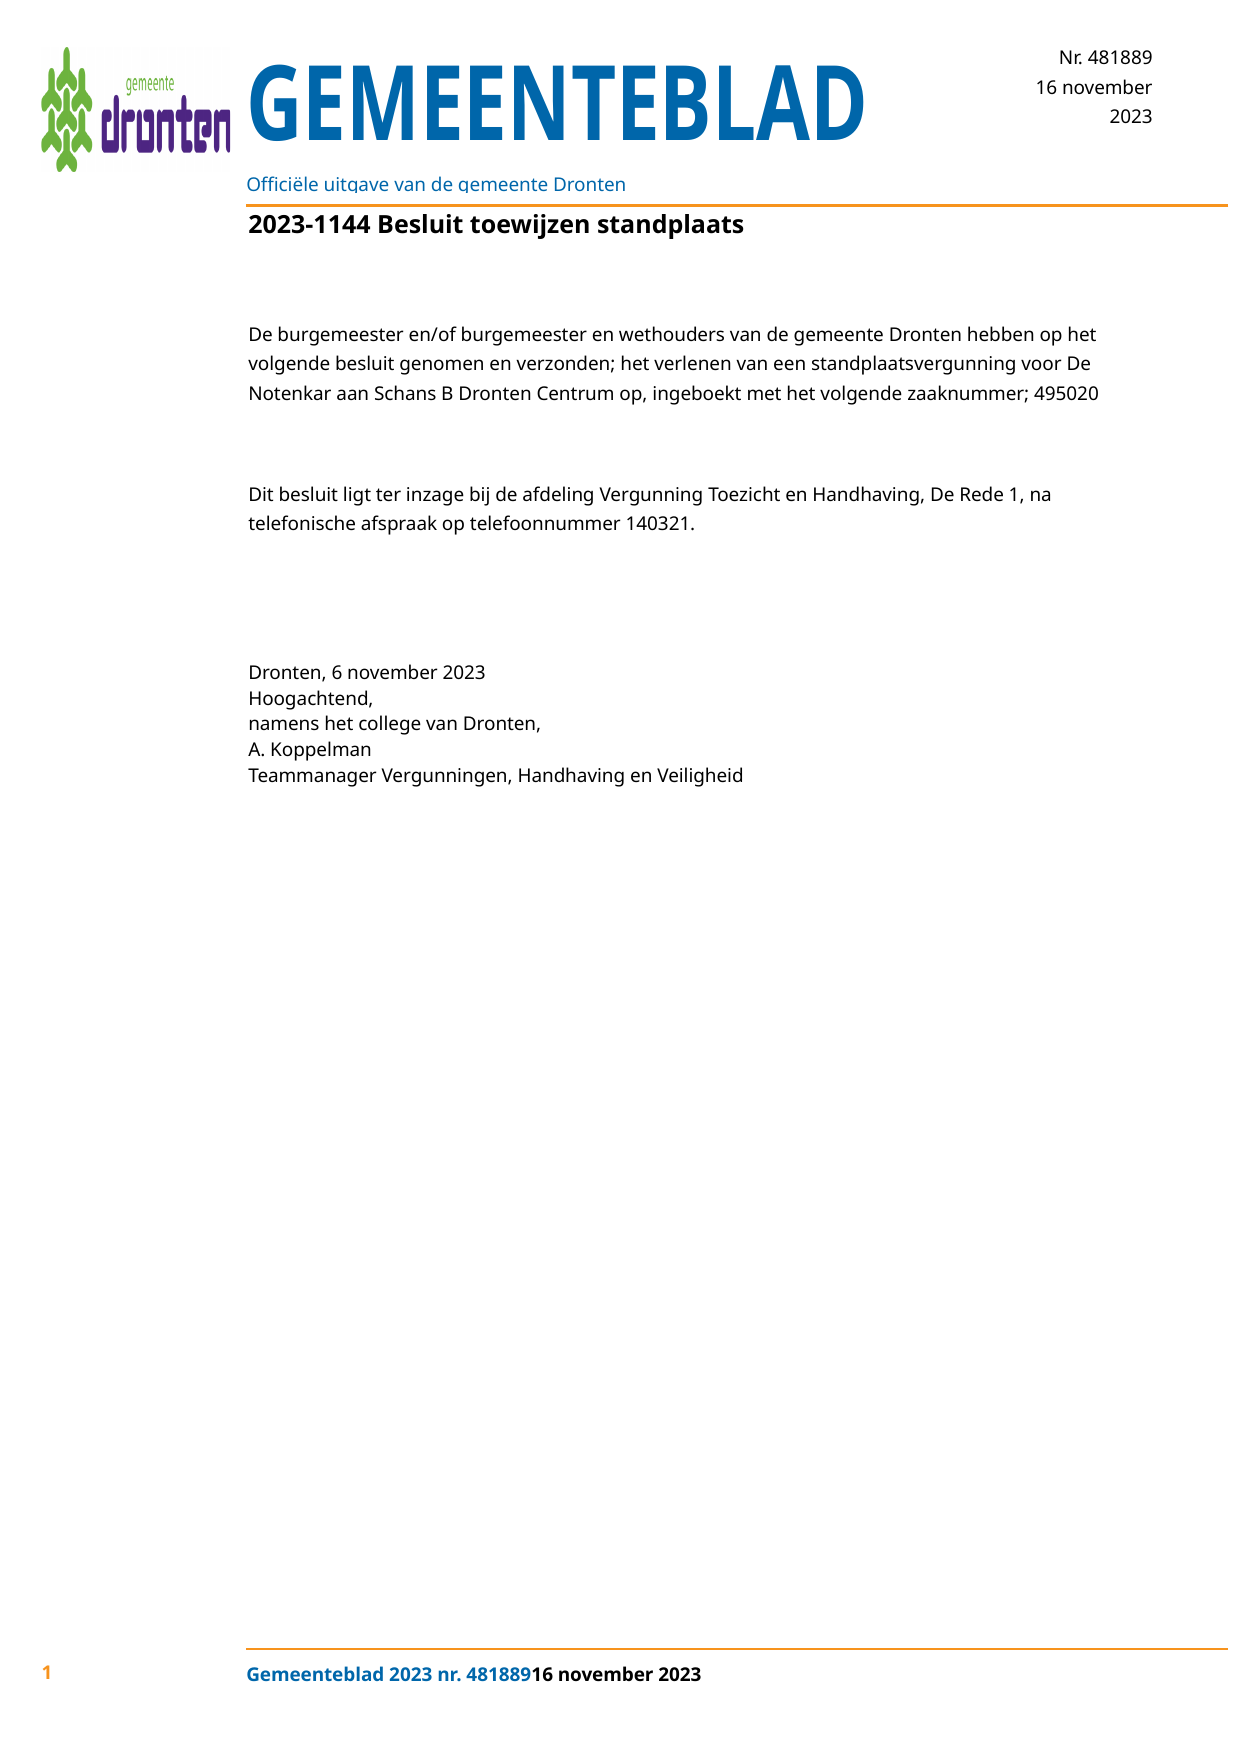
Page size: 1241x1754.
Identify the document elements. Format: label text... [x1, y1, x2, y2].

text Dit besluit ligt ter inzage bij de afdeling Vergunning Toezicht en Handhaving, De Rede 1, na telefonische afspraak op telefoonnummer 140321. [248, 481, 1152, 536]
text De burgemeester en/of burgemeester en wethouders van de gemeente Dronten hebben op het volgende besluit genomen en verzonden; het verlenen van een standplaatsvergunning voor De Notenkar aan Schans B Dronten Centrum op, ingeboekt met het volgende zaaknummer; 495020 [248, 321, 1152, 406]
text Dronten, 6 november 2023 [248, 659, 1152, 685]
picture [41, 47, 231, 172]
text 2023-1144 Besluit toewijzen standplaats [248, 207, 1152, 241]
text Teammanager Vergunningen, Handhaving en Veiligheid [248, 762, 1152, 788]
text namens het college van Dronten, [248, 710, 1152, 736]
text A. Koppelman [248, 736, 1152, 762]
text Hoogachtend, [248, 685, 1152, 710]
